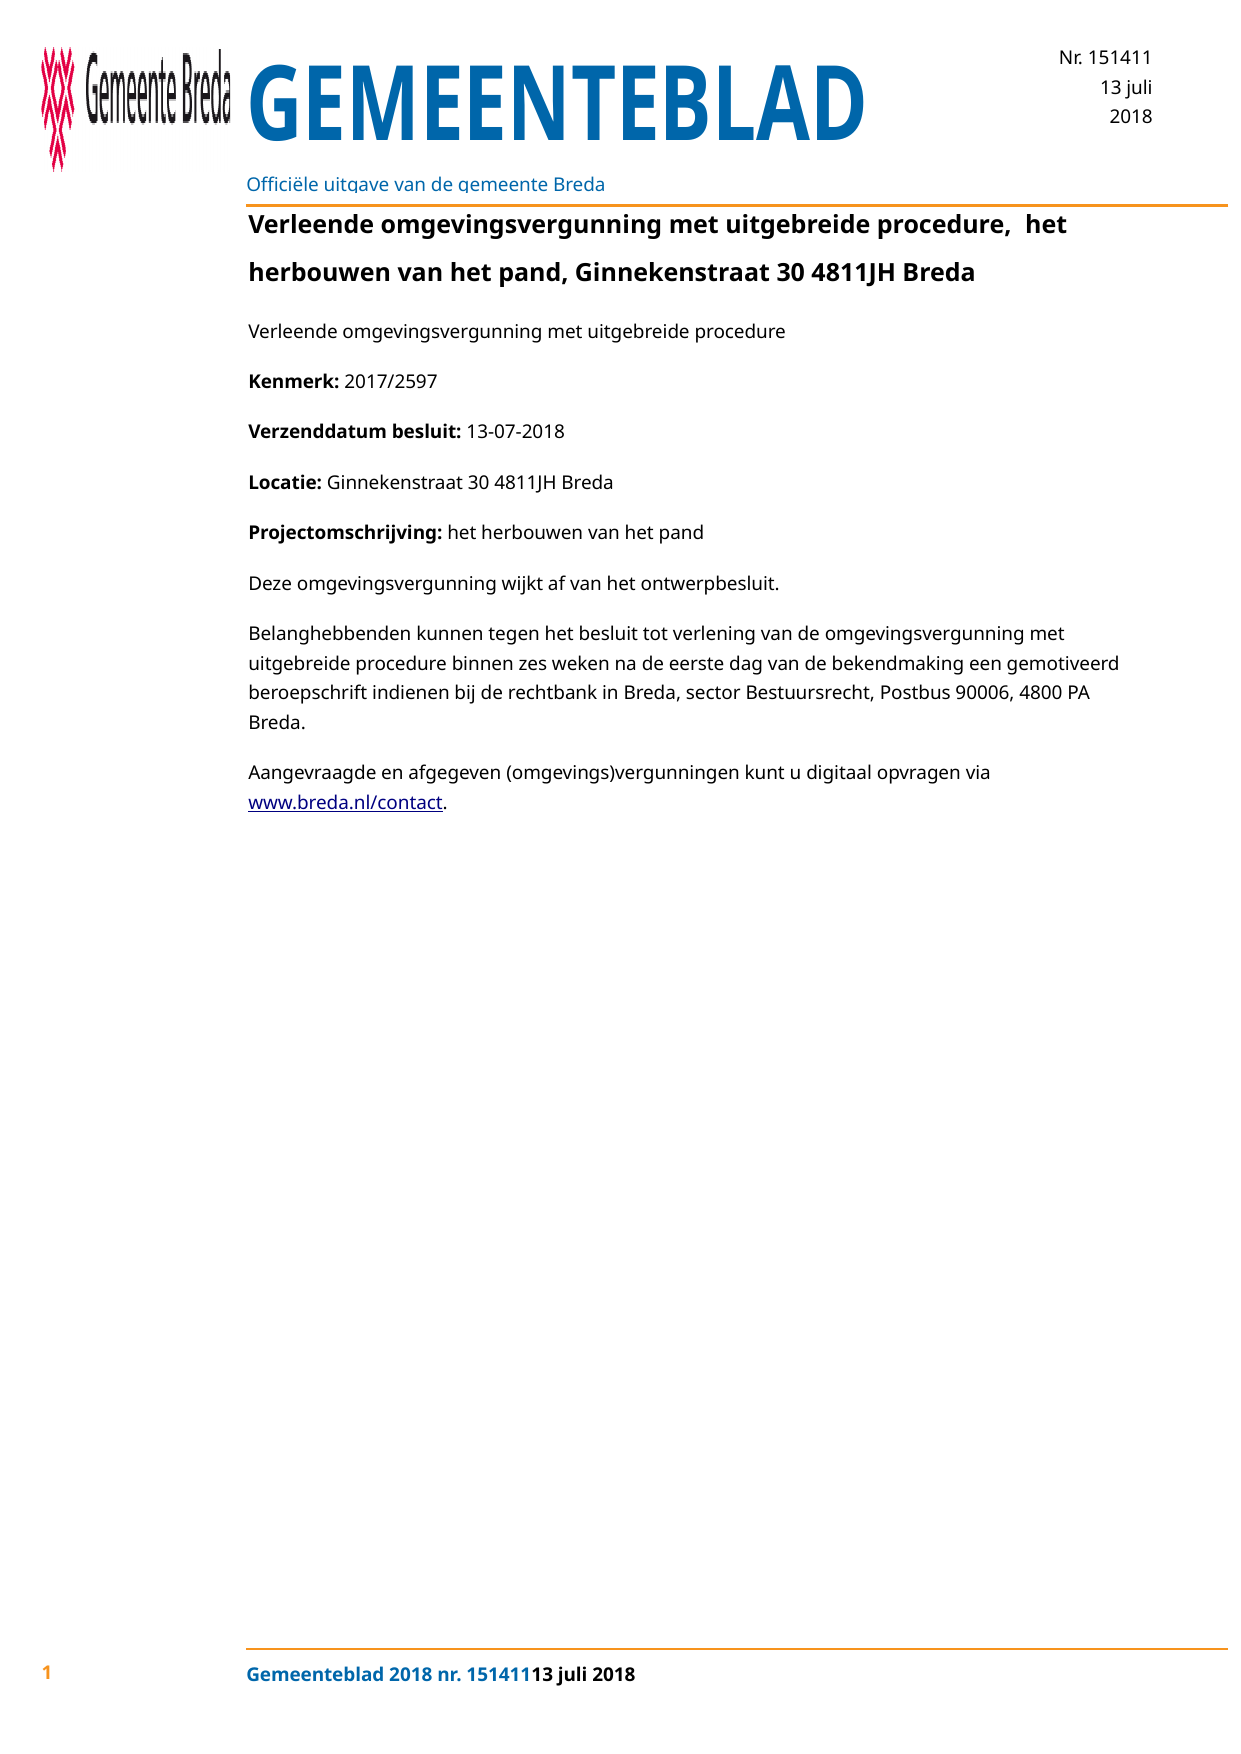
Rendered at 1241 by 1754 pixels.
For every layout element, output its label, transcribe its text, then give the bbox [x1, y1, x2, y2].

text Belanghebbenden kunnen tegen het besluit tot verlening van de omgevingsvergunning met uitgebreide procedure binnen zes weken na de eerste dag van de bekendmaking een gemotiveerd beroepschrift indienen bij de rechtbank in Breda, sector Bestuursrecht, Postbus 90006, 4800 PA Breda. [248, 620, 1152, 735]
text Kenmerk: 2017/2597 [248, 368, 1152, 394]
text Deze omgevingsvergunning wijkt af van het ontwerpbesluit. [248, 570, 1152, 596]
text Aangevraagde en afgegeven (omgevings)vergunningen kunt u digitaal opvragen via www.breda.nl/contact. [248, 759, 1152, 815]
picture [41, 47, 231, 172]
text Locatie: Ginnekenstraat 30 4811JH Breda [248, 469, 1152, 495]
text Projectomschrijving: het herbouwen van het pand [248, 519, 1152, 545]
text Verleende omgevingsvergunning met uitgebreide procedure, het herbouwen van het pand, Ginnekenstraat 30 4811JH Breda [248, 207, 1152, 288]
text Verleende omgevingsvergunning met uitgebreide procedure [248, 318, 1152, 344]
text Verzenddatum besluit: 13-07-2018 [248, 419, 1152, 444]
